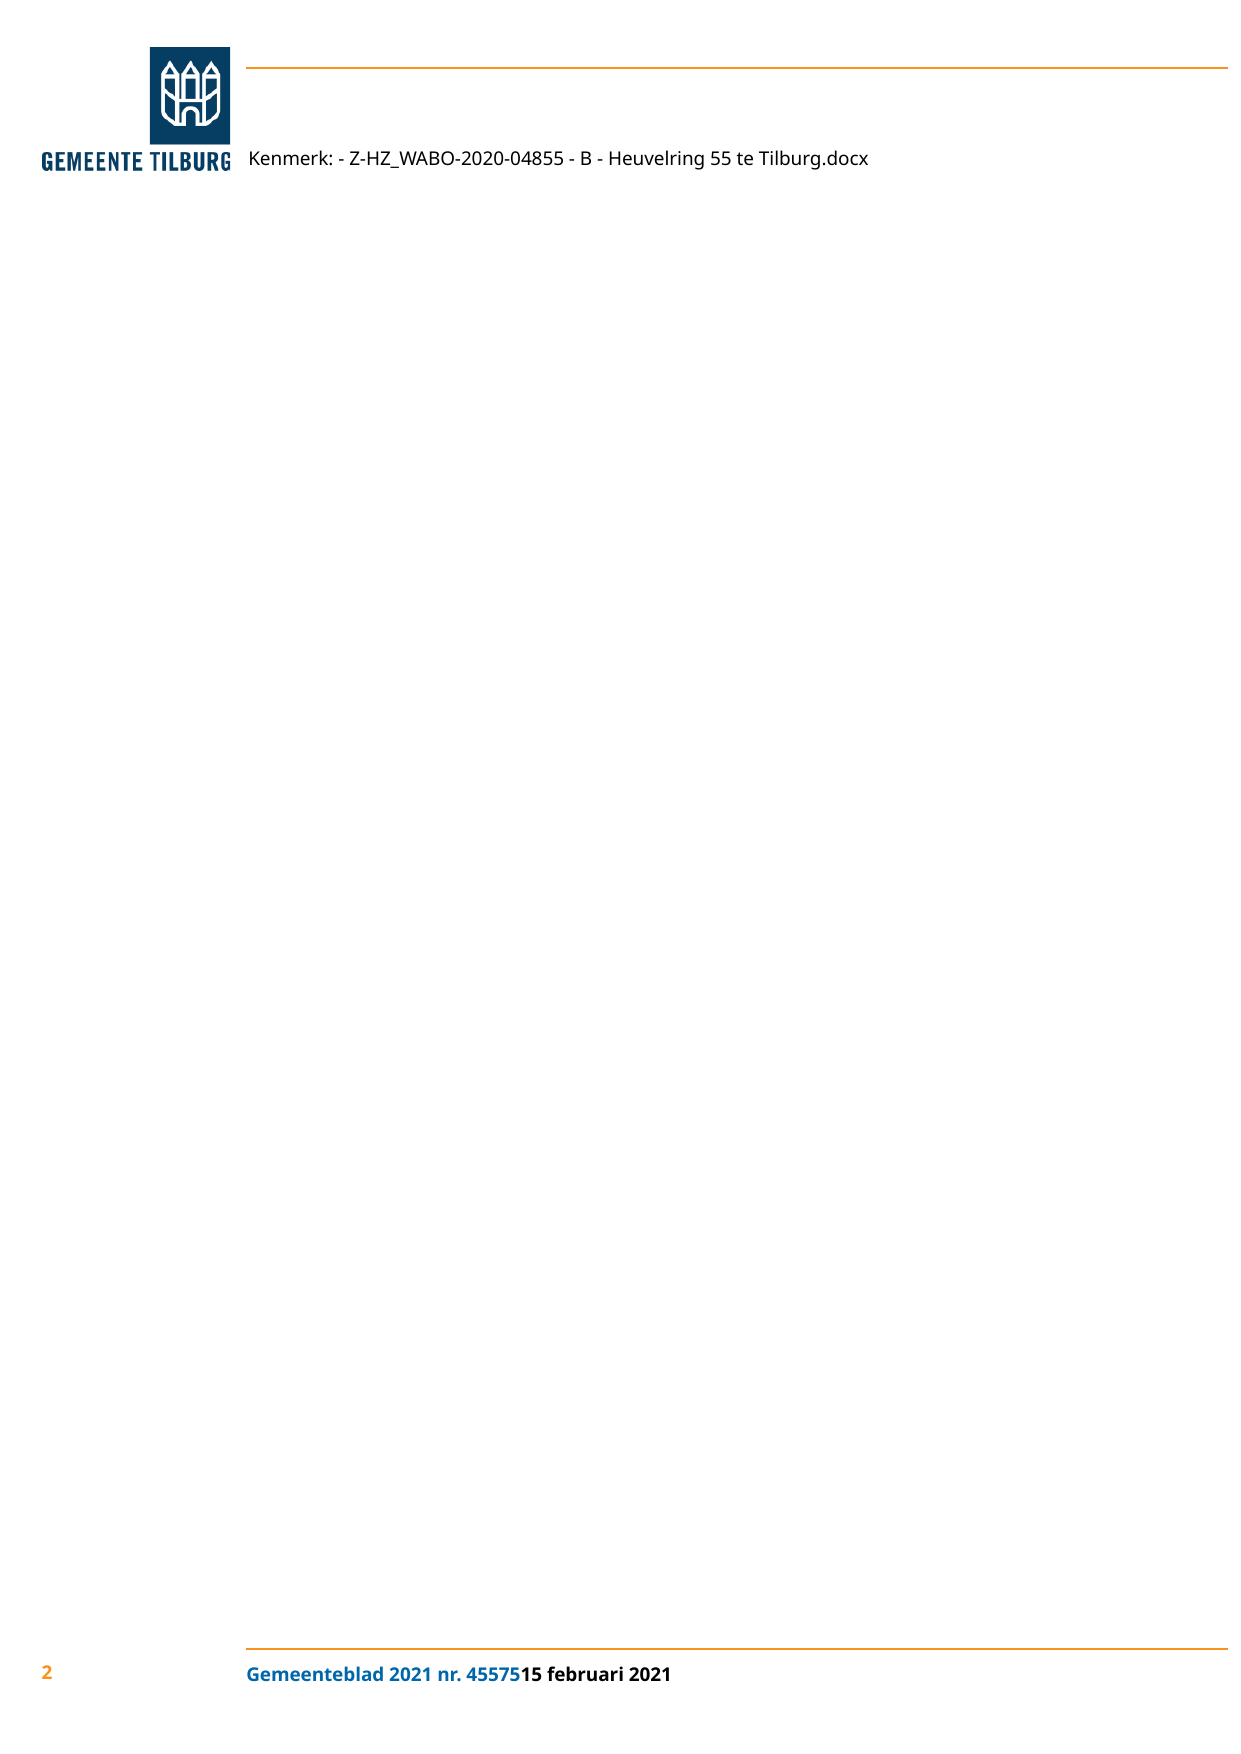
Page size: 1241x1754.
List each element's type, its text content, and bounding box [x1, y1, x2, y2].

text Kenmerk: - Z-HZ_WABO-2020-04855 - B - Heuvelring 55 te Tilburg.docx [248, 145, 1152, 171]
picture [41, 47, 231, 172]
